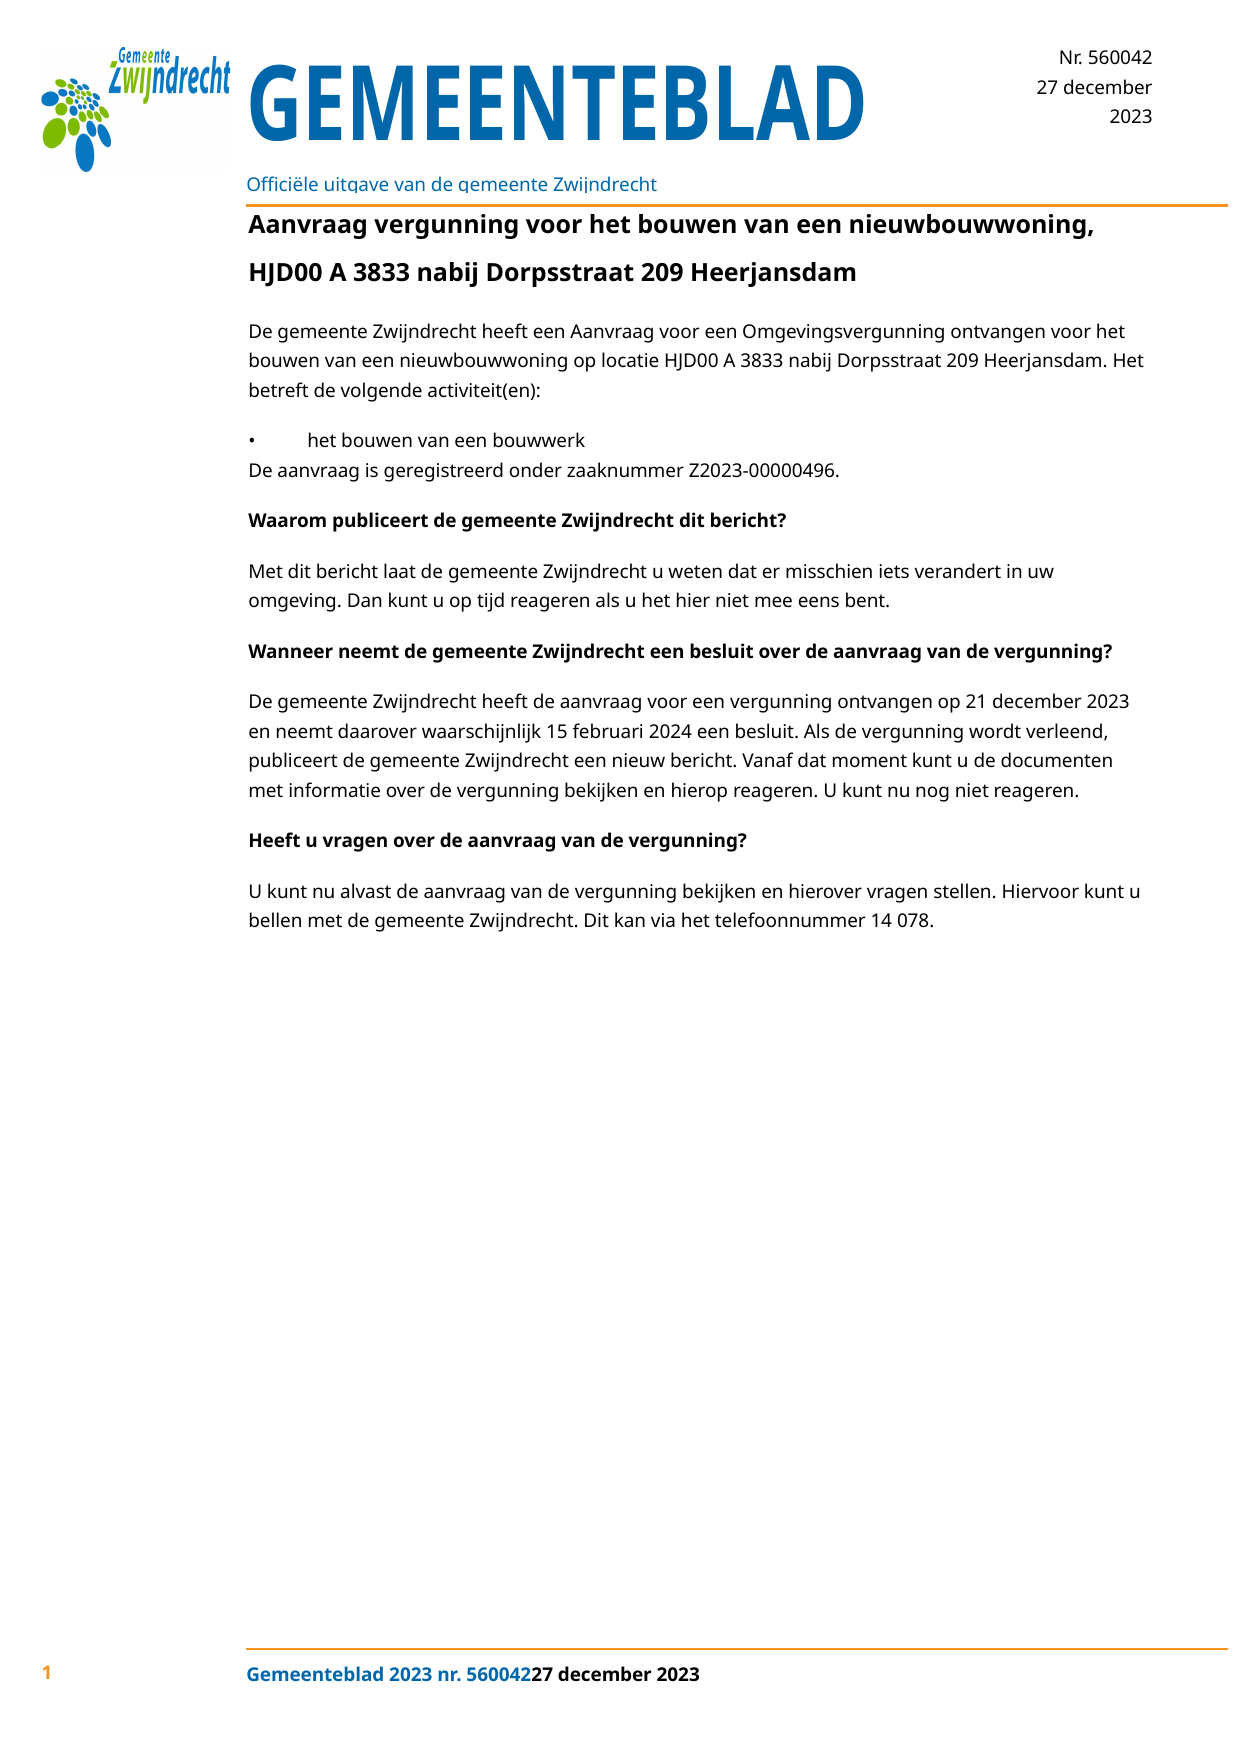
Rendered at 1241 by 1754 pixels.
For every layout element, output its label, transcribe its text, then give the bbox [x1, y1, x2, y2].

text Heeft u vragen over de aanvraag van de vergunning? [248, 827, 1152, 853]
text Aanvraag vergunning voor het bouwen van een nieuwbouwwoning, HJD00 A 3833 nabij Dorpsstraat 209 Heerjansdam [248, 207, 1152, 288]
picture [41, 47, 231, 172]
text Wanneer neemt de gemeente Zwijndrecht een besluit over de aanvraag van de vergunning? [248, 638, 1152, 664]
text De aanvraag is geregistreerd onder zaaknummer Z2023-00000496. [248, 457, 1152, 483]
text Waarom publiceert de gemeente Zwijndrecht dit bericht? [248, 507, 1152, 533]
text Met dit bericht laat de gemeente Zwijndrecht u weten dat er misschien iets verandert in uw omgeving. Dan kunt u op tijd reageren als u het hier niet mee eens bent. [248, 558, 1152, 613]
text De gemeente Zwijndrecht heeft een Aanvraag voor een Omgevingsvergunning ontvangen voor het bouwen van een nieuwbouwwoning op locatie HJD00 A 3833 nabij Dorpsstraat 209 Heerjansdam. Het betreft de volgende activiteit(en): [248, 318, 1152, 403]
text De gemeente Zwijndrecht heeft de aanvraag voor een vergunning ontvangen op 21 december 2023 en neemt daarover waarschijnlijk 15 februari 2024 een besluit. Als de vergunning wordt verleend, publiceert de gemeente Zwijndrecht een nieuw bericht. Vanaf dat moment kunt u de documenten met informatie over de vergunning bekijken en hierop reageren. U kunt nu nog niet reageren. [248, 688, 1152, 803]
list het bouwen van een bouwwerk [248, 427, 1152, 453]
text U kunt nu alvast de aanvraag van de vergunning bekijken en hierover vragen stellen. Hiervoor kunt u bellen met de gemeente Zwijndrecht. Dit kan via het telefoonnummer 14 078. [248, 878, 1152, 933]
